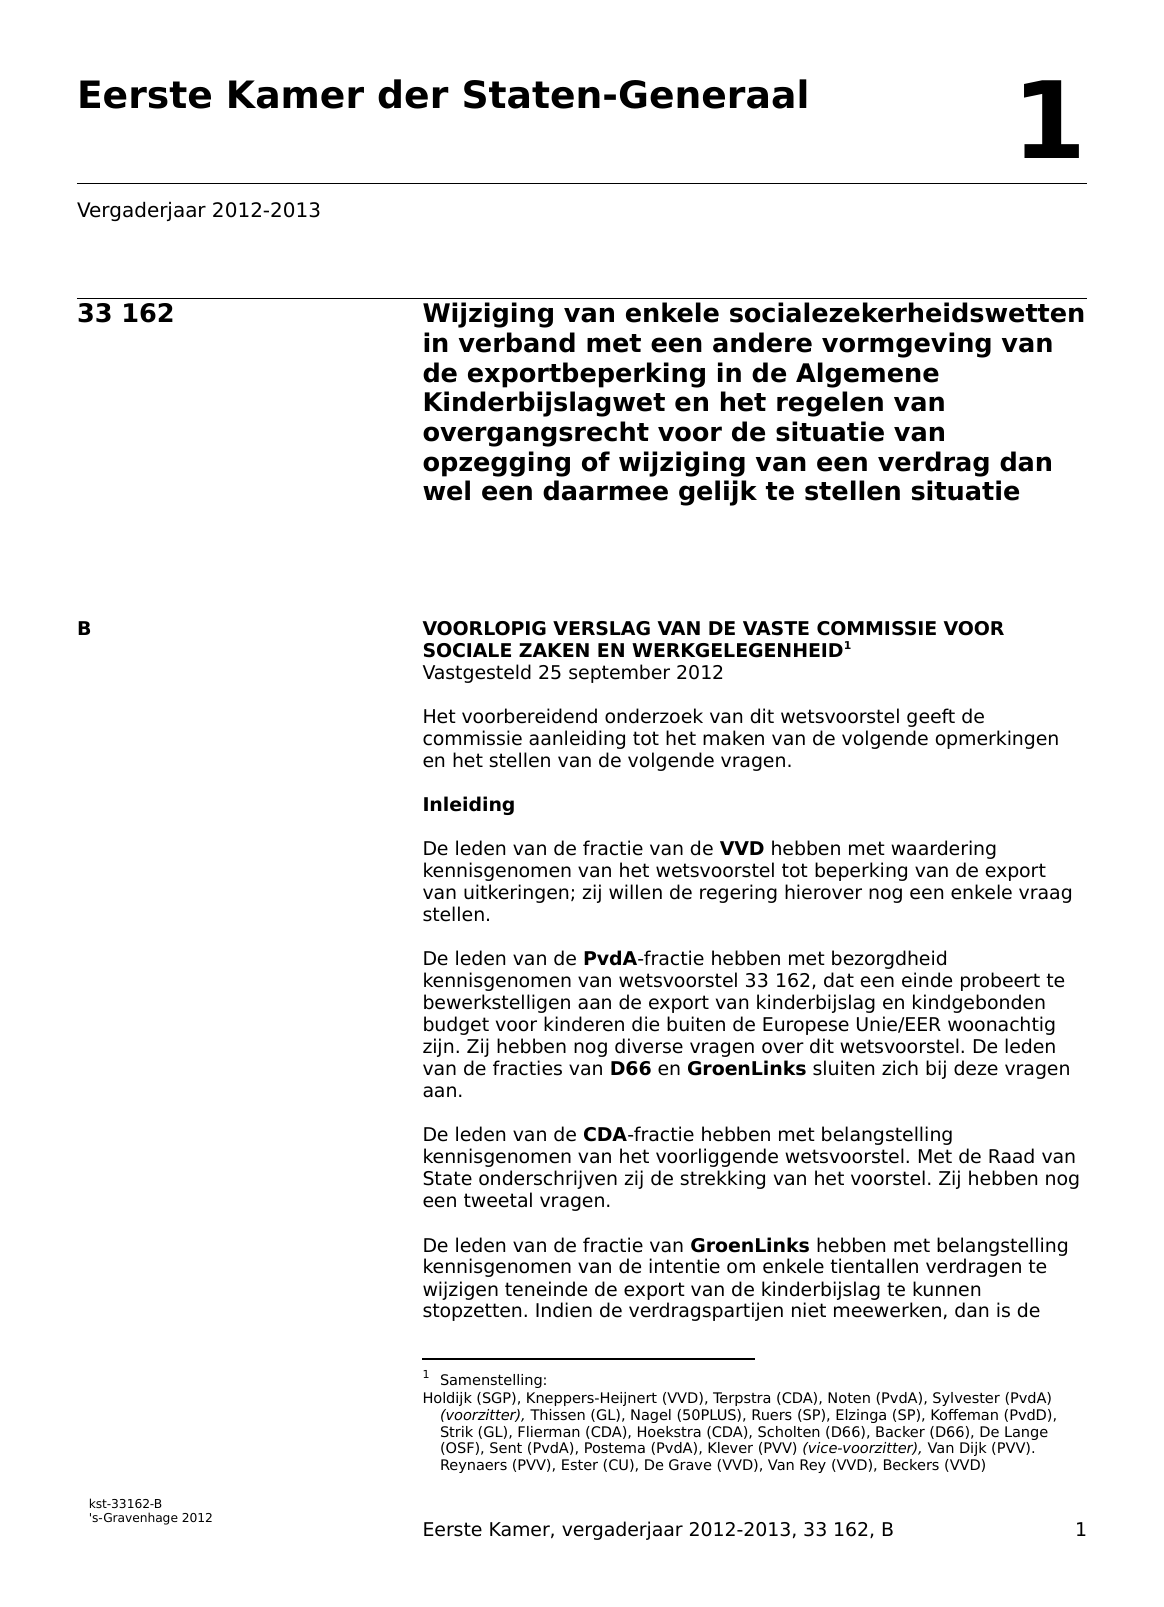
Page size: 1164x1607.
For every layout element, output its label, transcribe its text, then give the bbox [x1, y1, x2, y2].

text De leden van de fractie van de VVD hebben met waardering kennisgenomen van het wetsvoorstel tot beperking van de export van uitkeringen; zij willen de regering hierover nog een enkele vraag stellen. [422, 838, 1087, 926]
text Vastgesteld 25 september 2012 [422, 662, 1087, 684]
text Holdijk (SGP), Kneppers-Heijnert (VVD), Terpstra (CDA), Noten (PvdA), Sylvester (PvdA) (voorzitter), Thissen (GL), Nagel (50PLUS), Ruers (SP), Elzinga (SP), Koffeman (PvdD), Strik (GL), Flierman (CDA), Hoekstra (CDA), Scholten (D66), Backer (D66), De Lange (OSF), Sent (PvdA), Postema (PvdA), Klever (PVV) (vice-voorzitter), Van Dijk (PVV). Reynaers (PVV), Ester (CU), De Grave (VVD), Van Rey (VVD), Beckers (VVD) [422, 1390, 1087, 1474]
subtitle B VOORLOPIG VERSLAG VAN DE VASTE COMMISSIE VOOR SOCIALE ZAKEN EN WERKGELEGENHEID [77, 618, 1087, 662]
text De leden van de CDA-fractie hebben met belangstelling kennisgenomen van het voorliggende wetsvoorstel. Met de Raad van State onderschrijven zij de strekking van het voorstel. Zij hebben nog een tweetal vragen. [422, 1124, 1087, 1212]
subtitle 33 162 Wijziging van enkele socialezekerheidswetten in verband met een andere vormgeving van de exportbeperking in de Algemene Kinderbijslagwet en het regelen van overgangsrecht voor de situatie van opzegging of wijziging van een verdrag dan wel een daarmee gelijk te stellen situatie [77, 299, 1087, 507]
text 's-Gravenhage 2012 [88, 1511, 323, 1525]
table_cell Vergaderjaar 2012-2013 [77, 184, 1087, 298]
text Het voorbereidend onderzoek van dit wetsvoorstel geeft de commissie aanleiding tot het maken van de volgende opmerkingen en het stellen van de volgende vragen. [422, 706, 1087, 772]
table_header Eerste Kamer der Staten-Generaal [77, 59, 886, 183]
subtitle Inleiding [422, 794, 1087, 816]
table_header 1 [886, 59, 1087, 183]
text Samenstelling: [422, 1368, 1087, 1390]
text kst-33162-B [88, 1497, 323, 1511]
text De leden van de fractie van GroenLinks hebben met belangstelling kennisgenomen van de intentie om enkele tientallen verdragen te wijzigen teneinde de export van de kinderbijslag te kunnen stopzetten. Indien de verdragspartijen niet meewerken, dan is de [422, 1234, 1087, 1322]
text De leden van de PvdA-fractie hebben met bezorgdheid kennisgenomen van wetsvoorstel 33 162, dat een einde probeert te bewerkstelligen aan de export van kinderbijslag en kindgebonden budget voor kinderen die buiten de Europese Unie/EER woonachtig zijn. Zij hebben nog diverse vragen over dit wetsvoorstel. De leden van de fracties van D66 en GroenLinks sluiten zich bij deze vragen aan. [422, 948, 1087, 1102]
